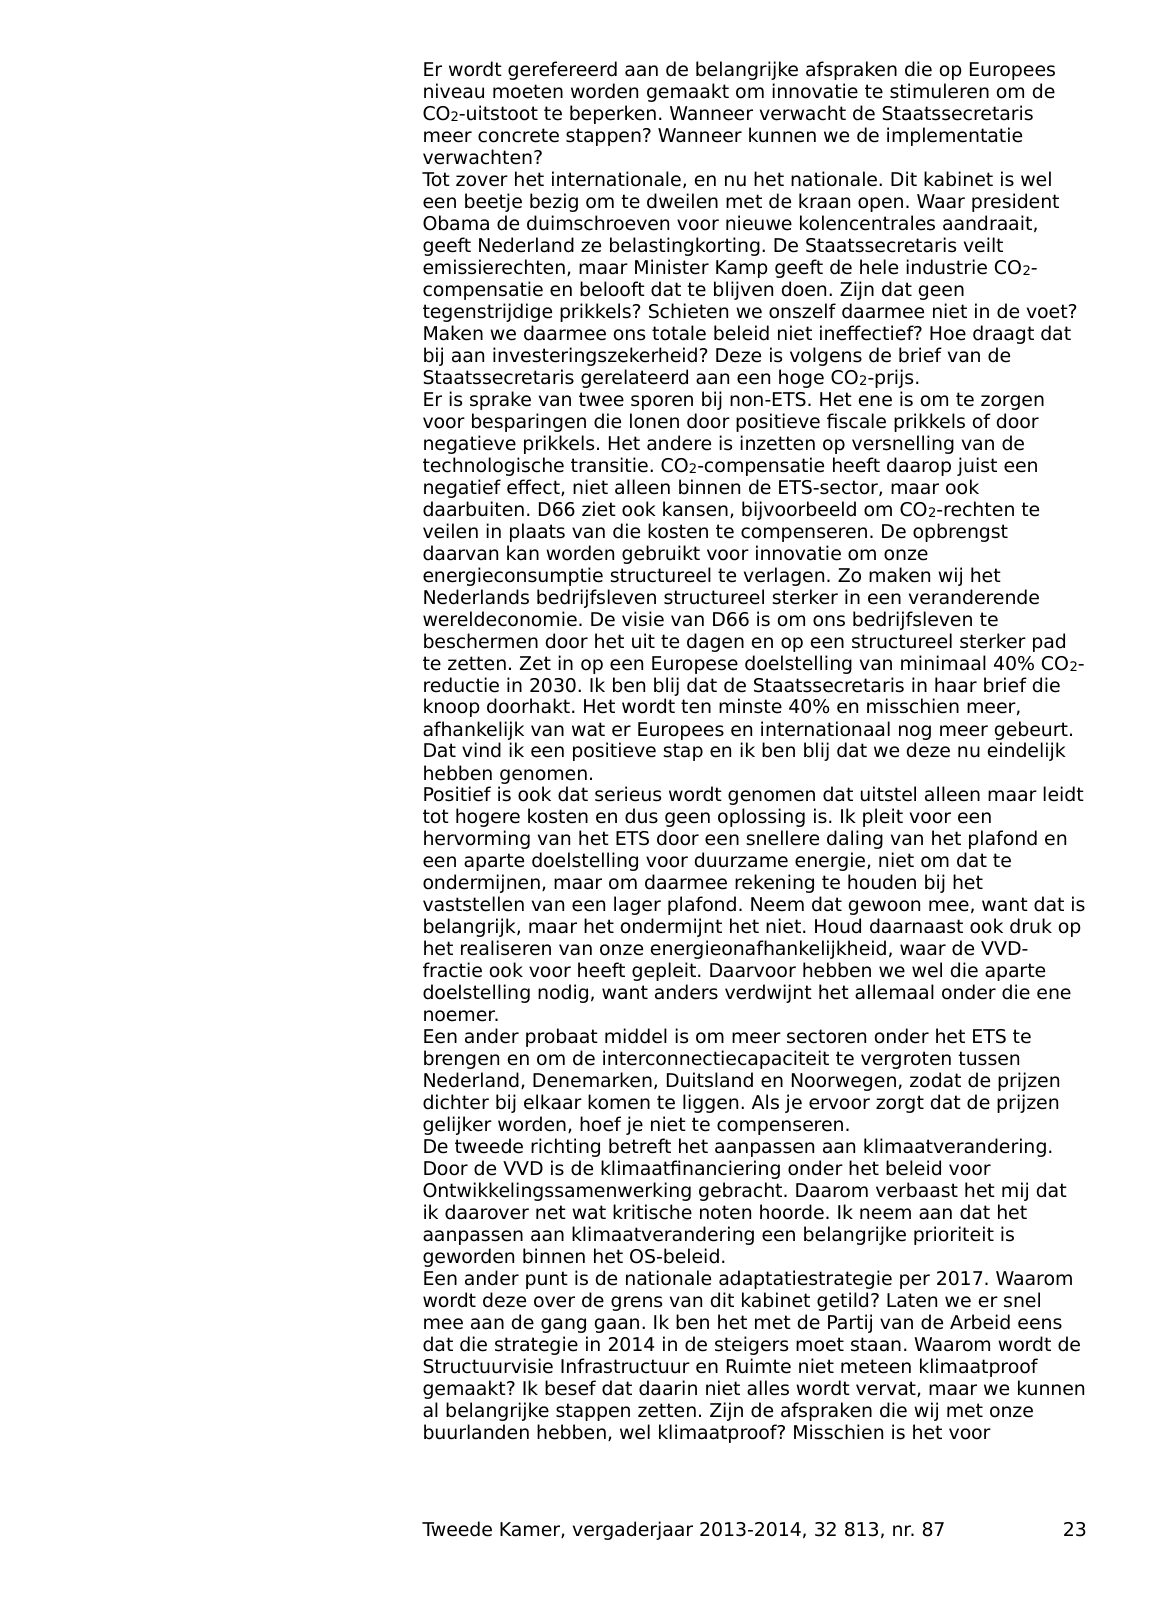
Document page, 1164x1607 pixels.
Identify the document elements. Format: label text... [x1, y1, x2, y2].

text Tot zover het internationale, en nu het nationale. Dit kabinet is wel een beetje bezig om te dweilen met de kraan open. Waar president Obama de duimschroeven voor nieuwe kolencentrales aandraait, geeft Nederland ze belastingkorting. De Staatssecretaris veilt emissierechten, maar Minister Kamp geeft de hele industrie CO2-compensatie en belooft dat te blijven doen. Zijn dat geen tegenstrijdige prikkels? Schieten we onszelf daarmee niet in de voet? Maken we daarmee ons totale beleid niet ineffectief? Hoe draagt dat bij aan investeringszekerheid? Deze is volgens de brief van de Staatssecretaris gerelateerd aan een hoge CO2-prijs. [422, 169, 1087, 389]
text Een ander punt is de nationale adaptatiestrategie per 2017. Waarom wordt deze over de grens van dit kabinet getild? Laten we er snel mee aan de gang gaan. Ik ben het met de Partij van de Arbeid eens dat die strategie in 2014 in de steigers moet staan. Waarom wordt de Structuurvisie Infrastructuur en Ruimte niet meteen klimaatproof gemaakt? Ik besef dat daarin niet alles wordt vervat, maar we kunnen al belangrijke stappen zetten. Zijn de afspraken die wij met onze buurlanden hebben, wel klimaatproof? Misschien is het voor [422, 1268, 1087, 1444]
text De tweede richting betreft het aanpassen aan klimaatverandering. Door de VVD is de klimaatfinanciering onder het beleid voor Ontwikkelingssamenwerking gebracht. Daarom verbaast het mij dat ik daarover net wat kritische noten hoorde. Ik neem aan dat het aanpassen aan klimaatverandering een belangrijke prioriteit is geworden binnen het OS-beleid. [422, 1136, 1087, 1268]
text Een ander probaat middel is om meer sectoren onder het ETS te brengen en om de interconnectiecapaciteit te vergroten tussen Nederland, Denemarken, Duitsland en Noorwegen, zodat de prijzen dichter bij elkaar komen te liggen. Als je ervoor zorgt dat de prijzen gelijker worden, hoef je niet te compenseren. [422, 1026, 1087, 1136]
text Er wordt gerefereerd aan de belangrijke afspraken die op Europees niveau moeten worden gemaakt om innovatie te stimuleren om de CO2-uitstoot te beperken. Wanneer verwacht de Staatssecretaris meer concrete stappen? Wanneer kunnen we de implementatie verwachten? [422, 59, 1087, 169]
text Er is sprake van twee sporen bij non-ETS. Het ene is om te zorgen voor besparingen die lonen door positieve fiscale prikkels of door negatieve prikkels. Het andere is inzetten op versnelling van de technologische transitie. CO2-compensatie heeft daarop juist een negatief effect, niet alleen binnen de ETS-sector, maar ook daarbuiten. D66 ziet ook kansen, bijvoorbeeld om CO2-rechten te veilen in plaats van die kosten te compenseren. De opbrengst daarvan kan worden gebruikt voor innovatie om onze energieconsumptie structureel te verlagen. Zo maken wij het Nederlands bedrijfsleven structureel sterker in een veranderende wereldeconomie. De visie van D66 is om ons bedrijfsleven te beschermen door het uit te dagen en op een structureel sterker pad te zetten. Zet in op een Europese doelstelling van minimaal 40% CO2-reductie in 2030. Ik ben blij dat de Staatssecretaris in haar brief die knoop doorhakt. Het wordt ten minste 40% en misschien meer, afhankelijk van wat er Europees en internationaal nog meer gebeurt. Dat vind ik een positieve stap en ik ben blij dat we deze nu eindelijk hebben genomen. [422, 389, 1087, 784]
text Positief is ook dat serieus wordt genomen dat uitstel alleen maar leidt tot hogere kosten en dus geen oplossing is. Ik pleit voor een hervorming van het ETS door een snellere daling van het plafond en een aparte doelstelling voor duurzame energie, niet om dat te ondermijnen, maar om daarmee rekening te houden bij het vaststellen van een lager plafond. Neem dat gewoon mee, want dat is belangrijk, maar het ondermijnt het niet. Houd daarnaast ook druk op het realiseren van onze energieonafhankelijkheid, waar de VVD-fractie ook voor heeft gepleit. Daarvoor hebben we wel die aparte doelstelling nodig, want anders verdwijnt het allemaal onder die ene noemer. [422, 784, 1087, 1026]
